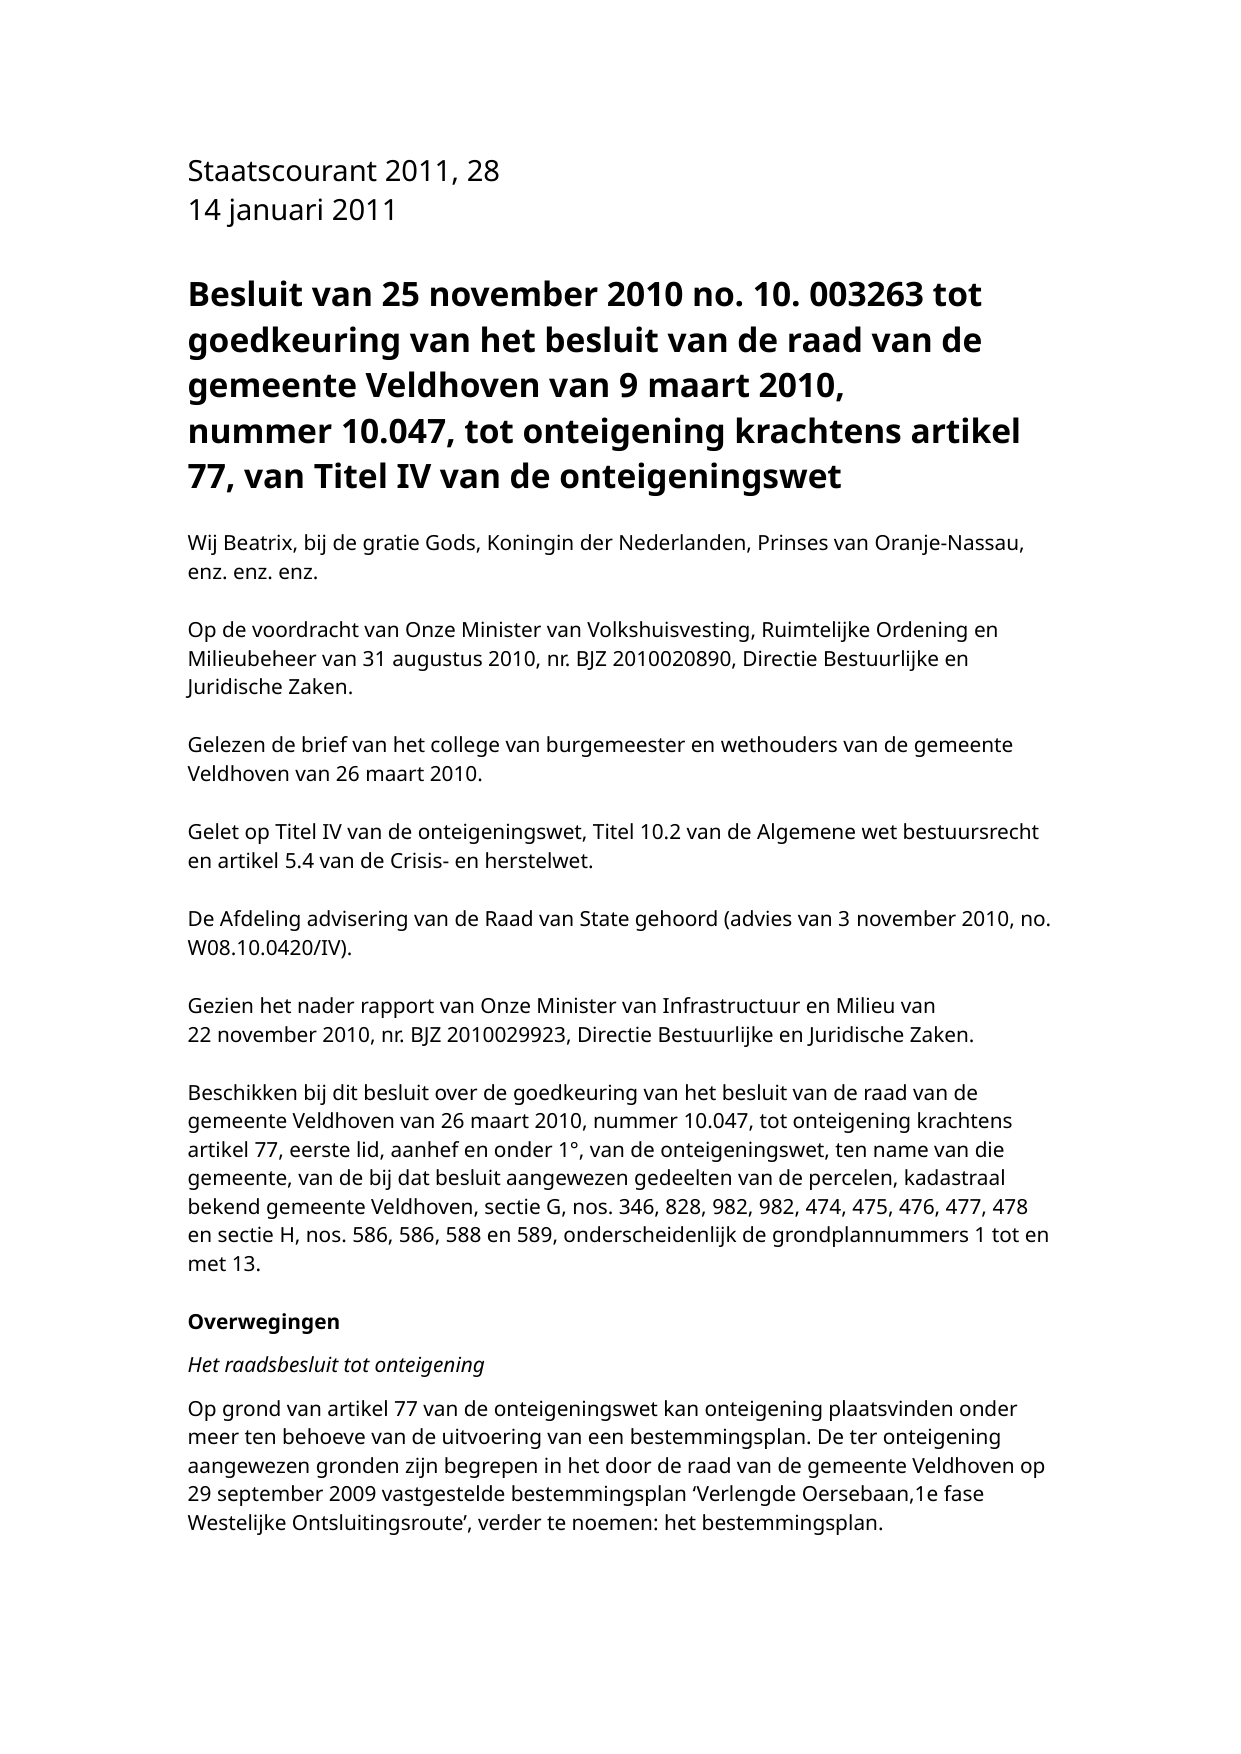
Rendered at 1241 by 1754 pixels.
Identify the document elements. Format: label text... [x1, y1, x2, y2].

text Beschikken bij dit besluit over de goedkeuring van het besluit van de raad van de gemeente Veldhoven van 26 maart 2010, nummer 10.047, tot onteigening krachtens artikel 77, eerste lid, aanhef en onder 1°, van de onteigeningswet, ten name van die gemeente, van de bij dat besluit aangewezen gedeelten van de percelen, kadastraal bekend gemeente Veldhoven, sectie G, nos. 346, 828, 982, 982, 474, 475, 476, 477, 478 en sectie H, nos. 586, 586, 588 en 589, onderscheidenlijk de grondplannummers 1 tot en met 13. [187, 1078, 1053, 1277]
text Gezien het nader rapport van Onze Minister van Infrastructuur en Milieu van 22 november 2010, nr. BJZ 2010029923, Directie Bestuurlijke en Juridische Zaken. [187, 991, 1053, 1048]
text 14 januari 2011 [187, 190, 1053, 229]
text Het raadsbesluit tot onteigening [187, 1351, 1053, 1379]
text Gelet op Titel IV van de onteigeningswet, Titel 10.2 van de Algemene wet bestuursrecht en artikel 5.4 van de Crisis- en herstelwet. [187, 817, 1053, 874]
text Wij Beatrix, bij de gratie Gods, Koningin der Nederlanden, Prinses van Oranje-Nassau, enz. enz. enz. [187, 528, 1053, 585]
text Overwegingen [187, 1307, 1053, 1336]
text Op de voordracht van Onze Minister van Volkshuisvesting, Ruimtelijke Ordening en Milieubeheer van 31 augustus 2010, nr. BJZ 2010020890, Directie Bestuurlijke en Juridische Zaken. [187, 615, 1053, 701]
text De Afdeling advisering van de Raad van State gehoord (advies van 3 november 2010, no. W08.10.0420/IV). [187, 904, 1053, 961]
text Op grond van artikel 77 van de onteigeningswet kan onteigening plaatsvinden onder meer ten behoeve van de uitvoering van een bestemmingsplan. De ter onteigening aangewezen gronden zijn begrepen in het door de raad van de gemeente Veldhoven op 29 september 2009 vastgestelde bestemmingsplan ‘Verlengde Oersebaan,1e fase Westelijke Ontsluitingsroute’, verder te noemen: het bestemmingsplan. [187, 1394, 1053, 1536]
text Staatscourant 2011, 28 [187, 150, 1053, 190]
text Gelezen de brief van het college van burgemeester en wethouders van de gemeente Veldhoven van 26 maart 2010. [187, 731, 1053, 787]
subtitle Besluit van 25 november 2010 no. 10. 003263 tot goedkeuring van het besluit van de raad van de gemeente Veldhoven van 9 maart 2010, nummer 10.047, tot onteigening krachtens artikel 77, van Titel IV van de onteigeningswet [187, 271, 1053, 498]
